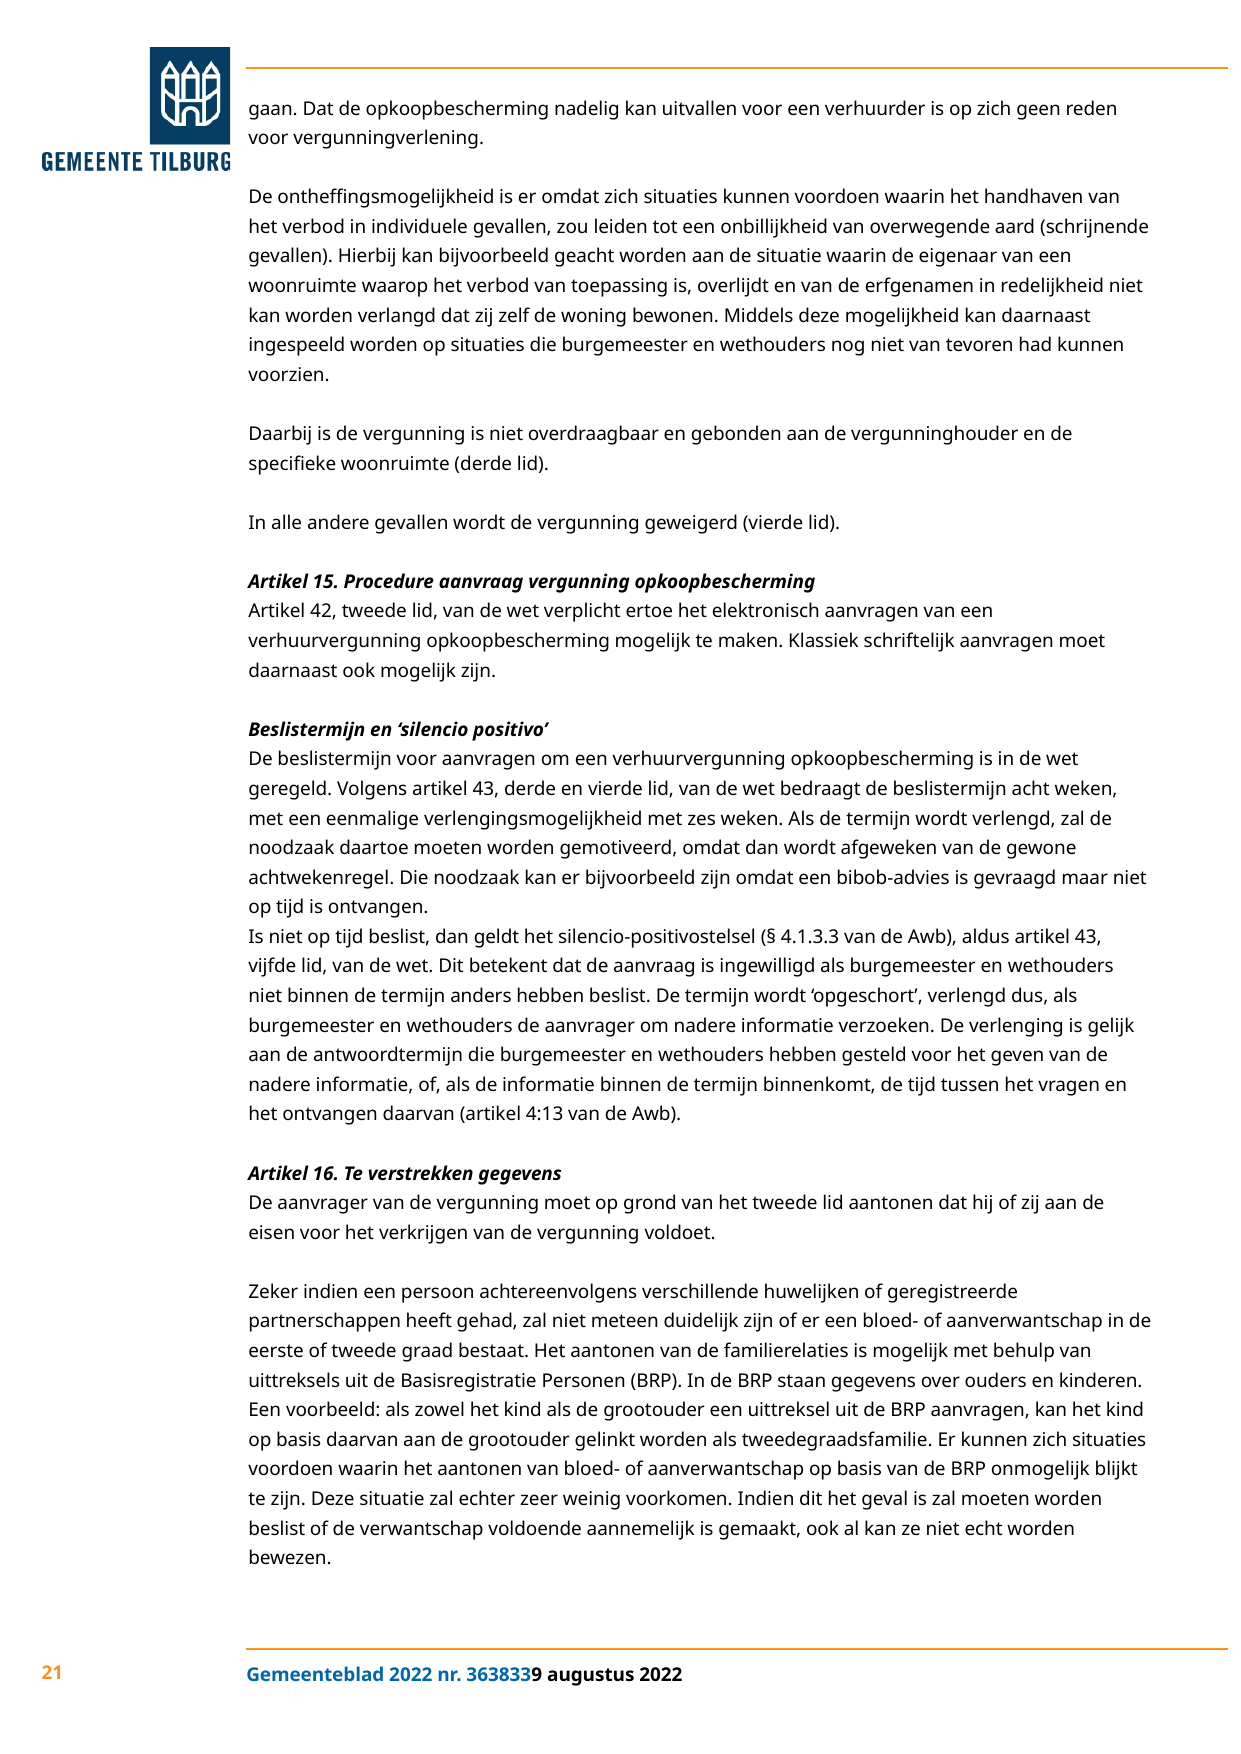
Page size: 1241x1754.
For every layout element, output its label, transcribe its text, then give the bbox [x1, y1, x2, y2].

text In alle andere gevallen wordt de vergunning geweigerd (vierde lid). [248, 509, 1152, 535]
text Beslistermijn en ‘silencio positivo’ [248, 716, 1152, 742]
text Zeker indien een persoon achtereenvolgens verschillende huwelijken of geregistreerde partnerschappen heeft gehad, zal niet meteen duidelijk zijn of er een bloed- of aanverwantschap in de eerste of tweede graad bestaat. Het aantonen van de familierelaties is mogelijk met behulp van uittreksels uit de Basisregistratie Personen (BRP). In de BRP staan gegevens over ouders en kinderen. Een voorbeeld: als zowel het kind als de grootouder een uittreksel uit de BRP aanvragen, kan het kind op basis daarvan aan de grootouder gelinkt worden als tweedegraadsfamilie. Er kunnen zich situaties voordoen waarin het aantonen van bloed- of aanverwantschap op basis van de BRP onmogelijk blijkt te zijn. Deze situatie zal echter zeer weinig voorkomen. Indien dit het geval is zal moeten worden beslist of de verwantschap voldoende aannemelijk is gemaakt, ook al kan ze niet echt worden bewezen. [248, 1278, 1152, 1570]
text Artikel 16. Te verstrekken gegevens [248, 1160, 1152, 1186]
text Artikel 15. Procedure aanvraag vergunning opkoopbescherming [248, 568, 1152, 594]
text Artikel 42, tweede lid, van de wet verplicht ertoe het elektronisch aanvragen van een verhuurvergunning opkoopbescherming mogelijk te maken. Klassiek schriftelijk aanvragen moet daarnaast ook mogelijk zijn. [248, 598, 1152, 683]
picture [41, 47, 231, 172]
text De ontheffingsmogelijkheid is er omdat zich situaties kunnen voordoen waarin het handhaven van het verbod in individuele gevallen, zou leiden tot een onbillijkheid van overwegende aard (schrijnende gevallen). Hierbij kan bijvoorbeeld geacht worden aan de situatie waarin de eigenaar van een woonruimte waarop het verbod van toepassing is, overlijdt en van de erfgenamen in redelijkheid niet kan worden verlangd dat zij zelf de woning bewonen. Middels deze mogelijkheid kan daarnaast ingespeeld worden op situaties die burgemeester en wethouders nog niet van tevoren had kunnen voorzien. [248, 183, 1152, 387]
text Is niet op tijd beslist, dan geldt het silencio-positivostelsel (§ 4.1.3.3 van de Awb), aldus artikel 43, vijfde lid, van de wet. Dit betekent dat de aanvraag is ingewilligd als burgemeester en wethouders niet binnen de termijn anders hebben beslist. De termijn wordt ‘opgeschort’, verlengd dus, als burgemeester en wethouders de aanvrager om nadere informatie verzoeken. De verlenging is gelijk aan de antwoordtermijn die burgemeester en wethouders hebben gesteld voor het geven van de nadere informatie, of, als de informatie binnen de termijn binnenkomt, de tijd tussen het vragen en het ontvangen daarvan (artikel 4:13 van de Awb). [248, 923, 1152, 1126]
text De beslistermijn voor aanvragen om een verhuurvergunning opkoopbescherming is in de wet geregeld. Volgens artikel 43, derde en vierde lid, van de wet bedraagt de beslistermijn acht weken, met een eenmalige verlengingsmogelijkheid met zes weken. Als de termijn wordt verlengd, zal de noodzaak daartoe moeten worden gemotiveerd, omdat dan wordt afgeweken van de gewone achtwekenregel. Die noodzaak kan er bijvoorbeeld zijn omdat een bibob-advies is gevraagd maar niet op tijd is ontvangen. [248, 746, 1152, 919]
text De aanvrager van de vergunning moet op grond van het tweede lid aantonen dat hij of zij aan de eisen voor het verkrijgen van de vergunning voldoet. [248, 1189, 1152, 1245]
text Daarbij is de vergunning is niet overdraagbaar en gebonden aan de vergunninghouder en de specifieke woonruimte (derde lid). [248, 420, 1152, 476]
text gaan. Dat de opkoopbescherming nadelig kan uitvallen voor een verhuurder is op zich geen reden voor vergunningverlening. [248, 95, 1152, 150]
